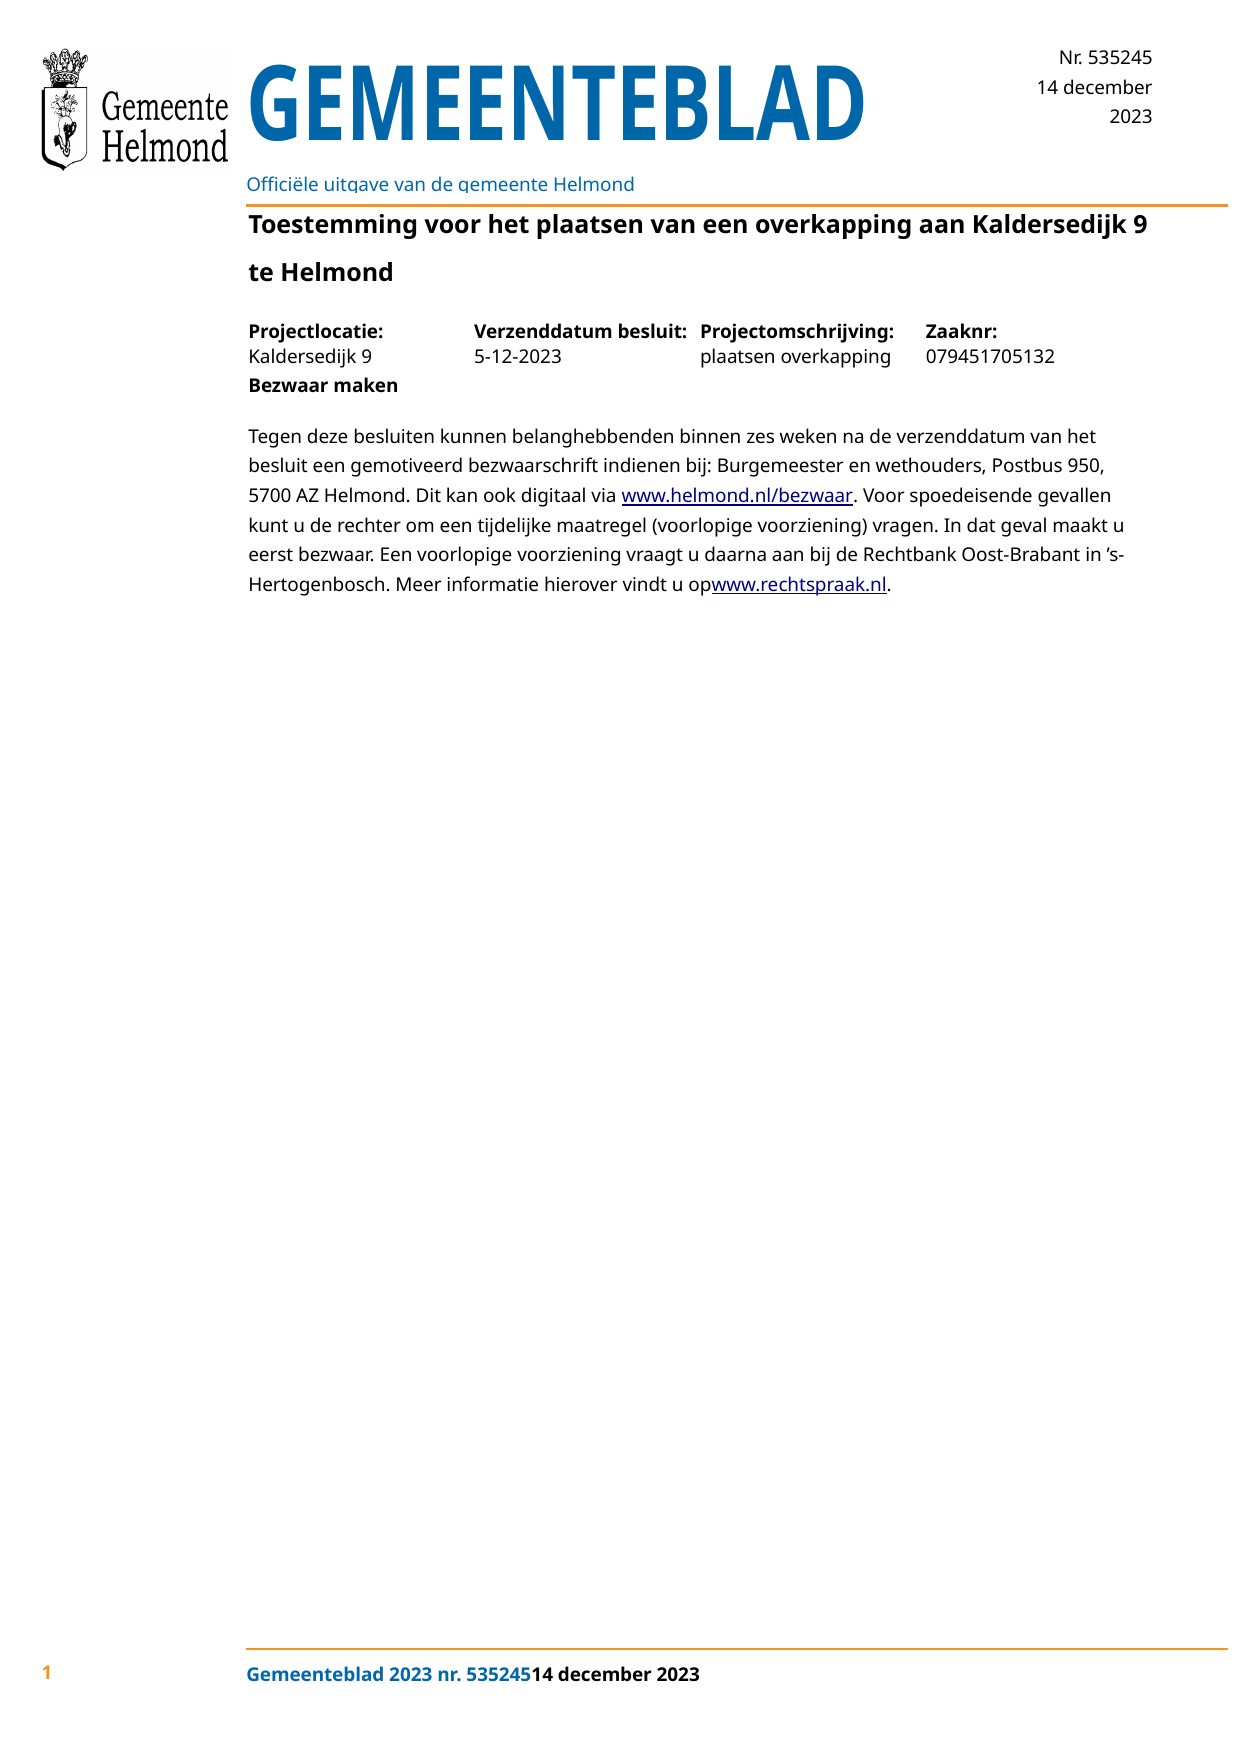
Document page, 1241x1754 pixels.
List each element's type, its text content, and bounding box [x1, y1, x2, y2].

table_cell Kaldersedijk 9 [248, 344, 474, 369]
table_cell 5-12-2023 [474, 344, 700, 369]
table_header Projectlocatie: [248, 318, 474, 344]
table_header Projectomschrijving: [700, 318, 926, 344]
table_cell plaatsen overkapping [700, 344, 926, 369]
table_cell 079451705132 [926, 344, 1152, 369]
table_header Verzenddatum besluit: [474, 318, 700, 344]
text Tegen deze besluiten kunnen belanghebbenden binnen zes weken na de verzenddatum van het besluit een gemotiveerd bezwaarschrift indienen bij: Burgemeester en wethouders, Postbus 950, 5700 AZ Helmond. Dit kan ook digitaal via www.helmond.nl/bezwaar. Voor spoedeisende gevallen kunt u de rechter om een tijdelijke maatregel (voorlopige voorziening) vragen. In dat geval maakt u eerst bezwaar. Een voorlopige voorziening vraagt u daarna aan bij de Rechtbank Oost-Brabant in ’s-Hertogenbosch. Meer informatie hierover vindt u opwww.rechtspraak.nl. [248, 423, 1152, 597]
text Bezwaar maken [248, 373, 1152, 398]
table_header Zaaknr: [926, 318, 1152, 344]
picture [41, 47, 231, 172]
text Toestemming voor het plaatsen van een overkapping aan Kaldersedijk 9 te Helmond [248, 207, 1152, 288]
